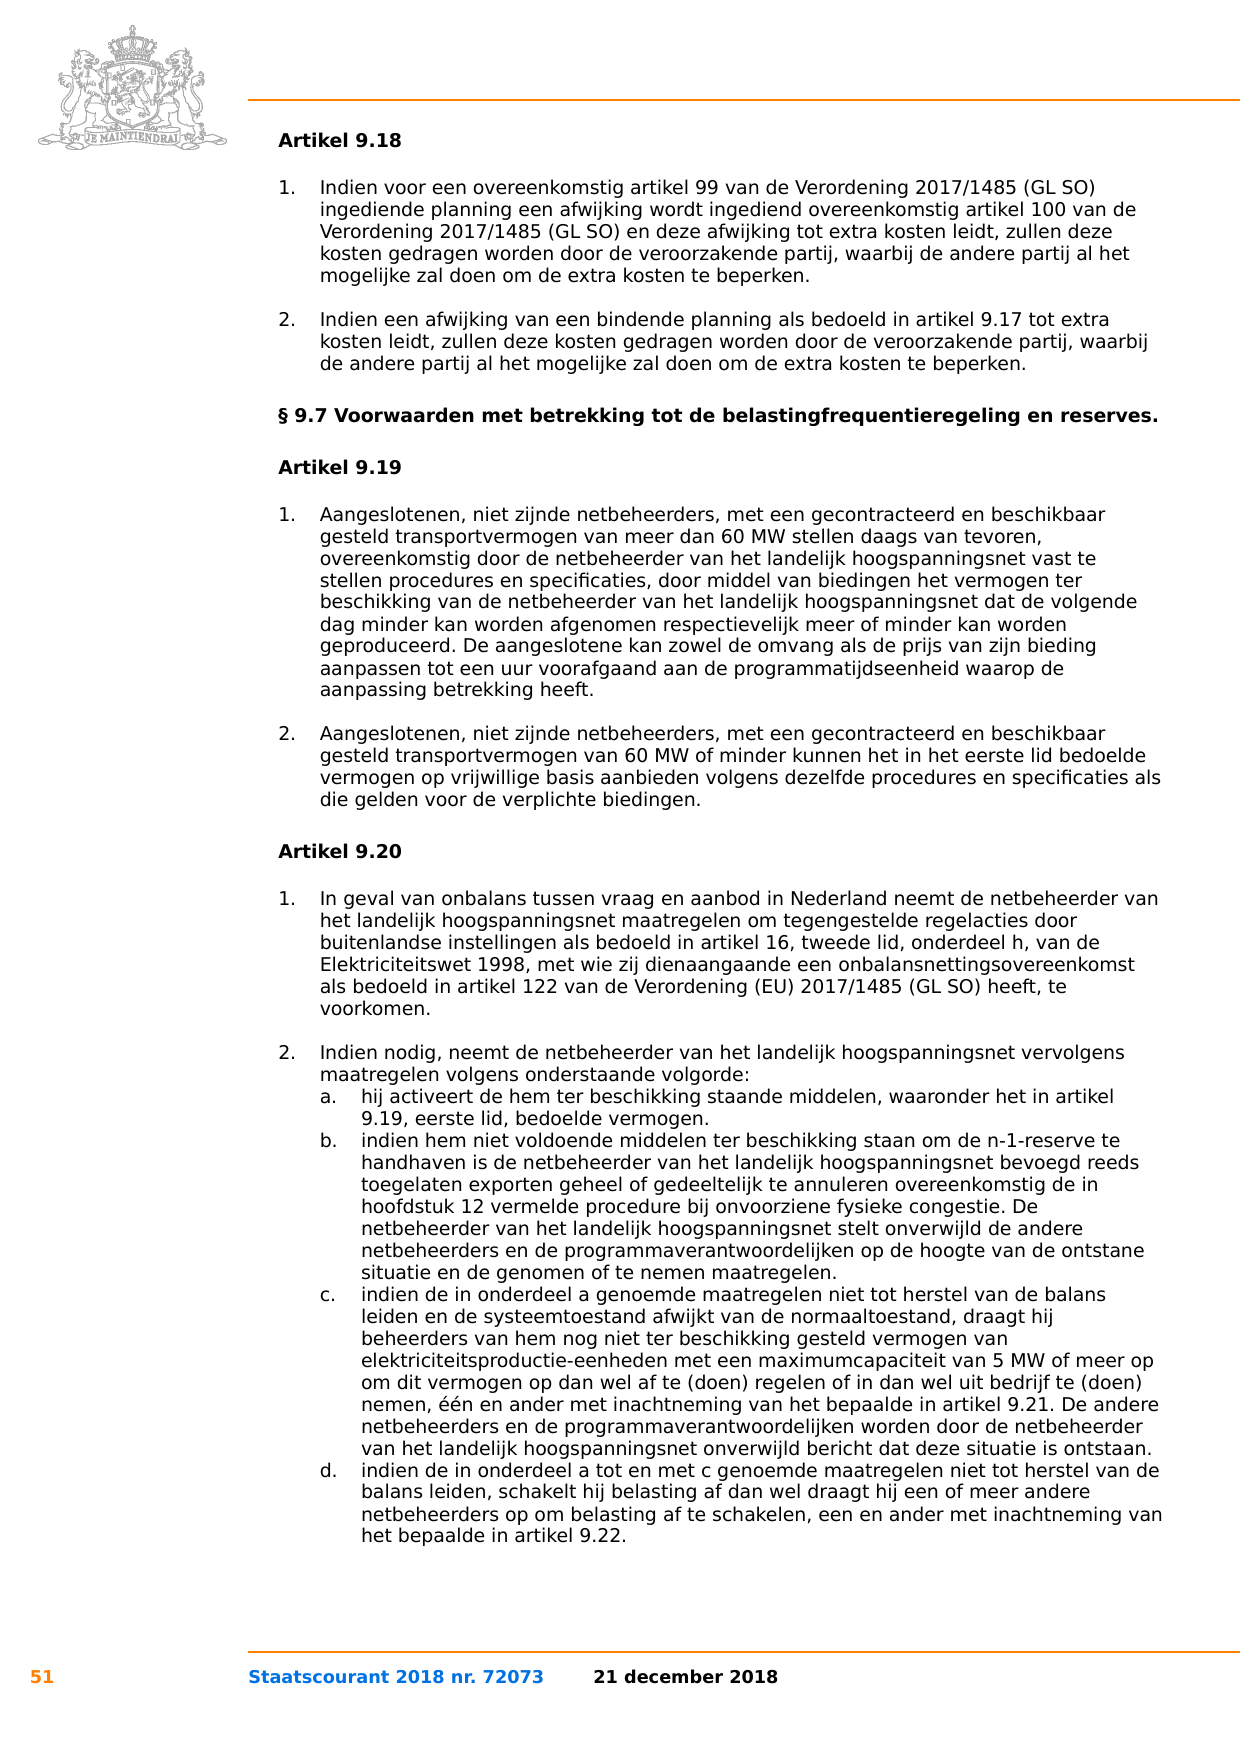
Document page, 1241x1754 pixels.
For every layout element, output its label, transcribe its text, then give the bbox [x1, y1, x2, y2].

text 1. Aangeslotenen, niet zijnde netbeheerders, met een gecontracteerd en beschikbaar gesteld transportvermogen van meer dan 60 MW stellen daags van tevoren, overeenkomstig door de netbeheerder van het landelijk hoogspanningsnet vast te stellen procedures en specificaties, door middel van biedingen het vermogen ter beschikking van de netbeheerder van het landelijk hoogspanningsnet dat de volgende dag minder kan worden afgenomen respectievelijk meer of minder kan worden geproduceerd. De aangeslotene kan zowel de omvang als de prijs van zijn bieding aanpassen tot een uur voorafgaand aan de programmatijdseenheid waarop de aanpassing betrekking heeft. [278, 503, 1163, 701]
text b. indien hem niet voldoende middelen ter beschikking staan om de n-1-reserve te handhaven is de netbeheerder van het landelijk hoogspanningsnet bevoegd reeds toegelaten exporten geheel of gedeeltelijk te annuleren overeenkomstig de in hoofdstuk 12 vermelde procedure bij onvoorziene fysieke congestie. De netbeheerder van het landelijk hoogspanningsnet stelt onverwijld de andere netbeheerders en de programmaverantwoordelijken op de hoogte van de ontstane situatie en de genomen of te nemen maatregelen. [319, 1130, 1163, 1284]
text 1. Indien voor een overeenkomstig artikel 99 van de Verordening 2017/1485 (GL SO) ingediende planning een afwijking wordt ingediend overeenkomstig artikel 100 van de Verordening 2017/1485 (GL SO) en deze afwijking tot extra kosten leidt, zullen deze kosten gedragen worden door de veroorzakende partij, waarbij de andere partij al het mogelijke zal doen om de extra kosten te beperken. [278, 177, 1163, 287]
subtitle Artikel 9.20 [278, 841, 1163, 863]
subtitle Artikel 9.19 [278, 457, 1163, 478]
text 1. In geval van onbalans tussen vraag en aanbod in Nederland neemt de netbeheerder van het landelijk hoogspanningsnet maatregelen om tegengestelde regelacties door buitenlandse instellingen als bedoeld in artikel 16, tweede lid, onderdeel h, van de Elektriciteitswet 1998, met wie zij dienaangaande een onbalansnettingsovereenkomst als bedoeld in artikel 122 van de Verordening (EU) 2017/1485 (GL SO) heeft, te voorkomen. [278, 888, 1163, 1020]
text d. indien de in onderdeel a tot en met c genoemde maatregelen niet tot herstel van de balans leiden, schakelt hij belasting af dan wel draagt hij een of meer andere netbeheerders op om belasting af te schakelen, een en ander met inachtneming van het bepaalde in artikel 9.22. [319, 1459, 1163, 1547]
subtitle § 9.7 Voorwaarden met betrekking tot de belastingfrequentieregeling en reserves. [278, 404, 1163, 427]
text 2. Indien een afwijking van een bindende planning als bedoeld in artikel 9.17 tot extra kosten leidt, zullen deze kosten gedragen worden door de veroorzakende partij, waarbij de andere partij al het mogelijke zal doen om de extra kosten te beperken. [278, 309, 1163, 374]
text 2. Indien nodig, neemt de netbeheerder van het landelijk hoogspanningsnet vervolgens maatregelen volgens onderstaande volgorde: [278, 1042, 1163, 1086]
text 2. Aangeslotenen, niet zijnde netbeheerders, met een gecontracteerd en beschikbaar gesteld transportvermogen van 60 MW of minder kunnen het in het eerste lid bedoelde vermogen op vrijwillige basis aanbieden volgens dezelfde procedures en specificaties als die gelden voor de verplichte biedingen. [278, 723, 1163, 811]
text a. hij activeert de hem ter beschikking staande middelen, waaronder het in artikel 9.19, eerste lid, bedoelde vermogen. [319, 1086, 1163, 1130]
picture [38, 25, 227, 150]
subtitle Artikel 9.18 [278, 130, 1163, 152]
text c. indien de in onderdeel a genoemde maatregelen niet tot herstel van de balans leiden en de systeemtoestand afwijkt van de normaaltoestand, draagt hij beheerders van hem nog niet ter beschikking gesteld vermogen van elektriciteitsproductie-eenheden met een maximumcapaciteit van 5 MW of meer op om dit vermogen op dan wel af te (doen) regelen of in dan wel uit bedrijf te (doen) nemen, één en ander met inachtneming van het bepaalde in artikel 9.21. De andere netbeheerders en de programmaverantwoordelijken worden door de netbeheerder van het landelijk hoogspanningsnet onverwijld bericht dat deze situatie is ontstaan. [319, 1284, 1163, 1459]
